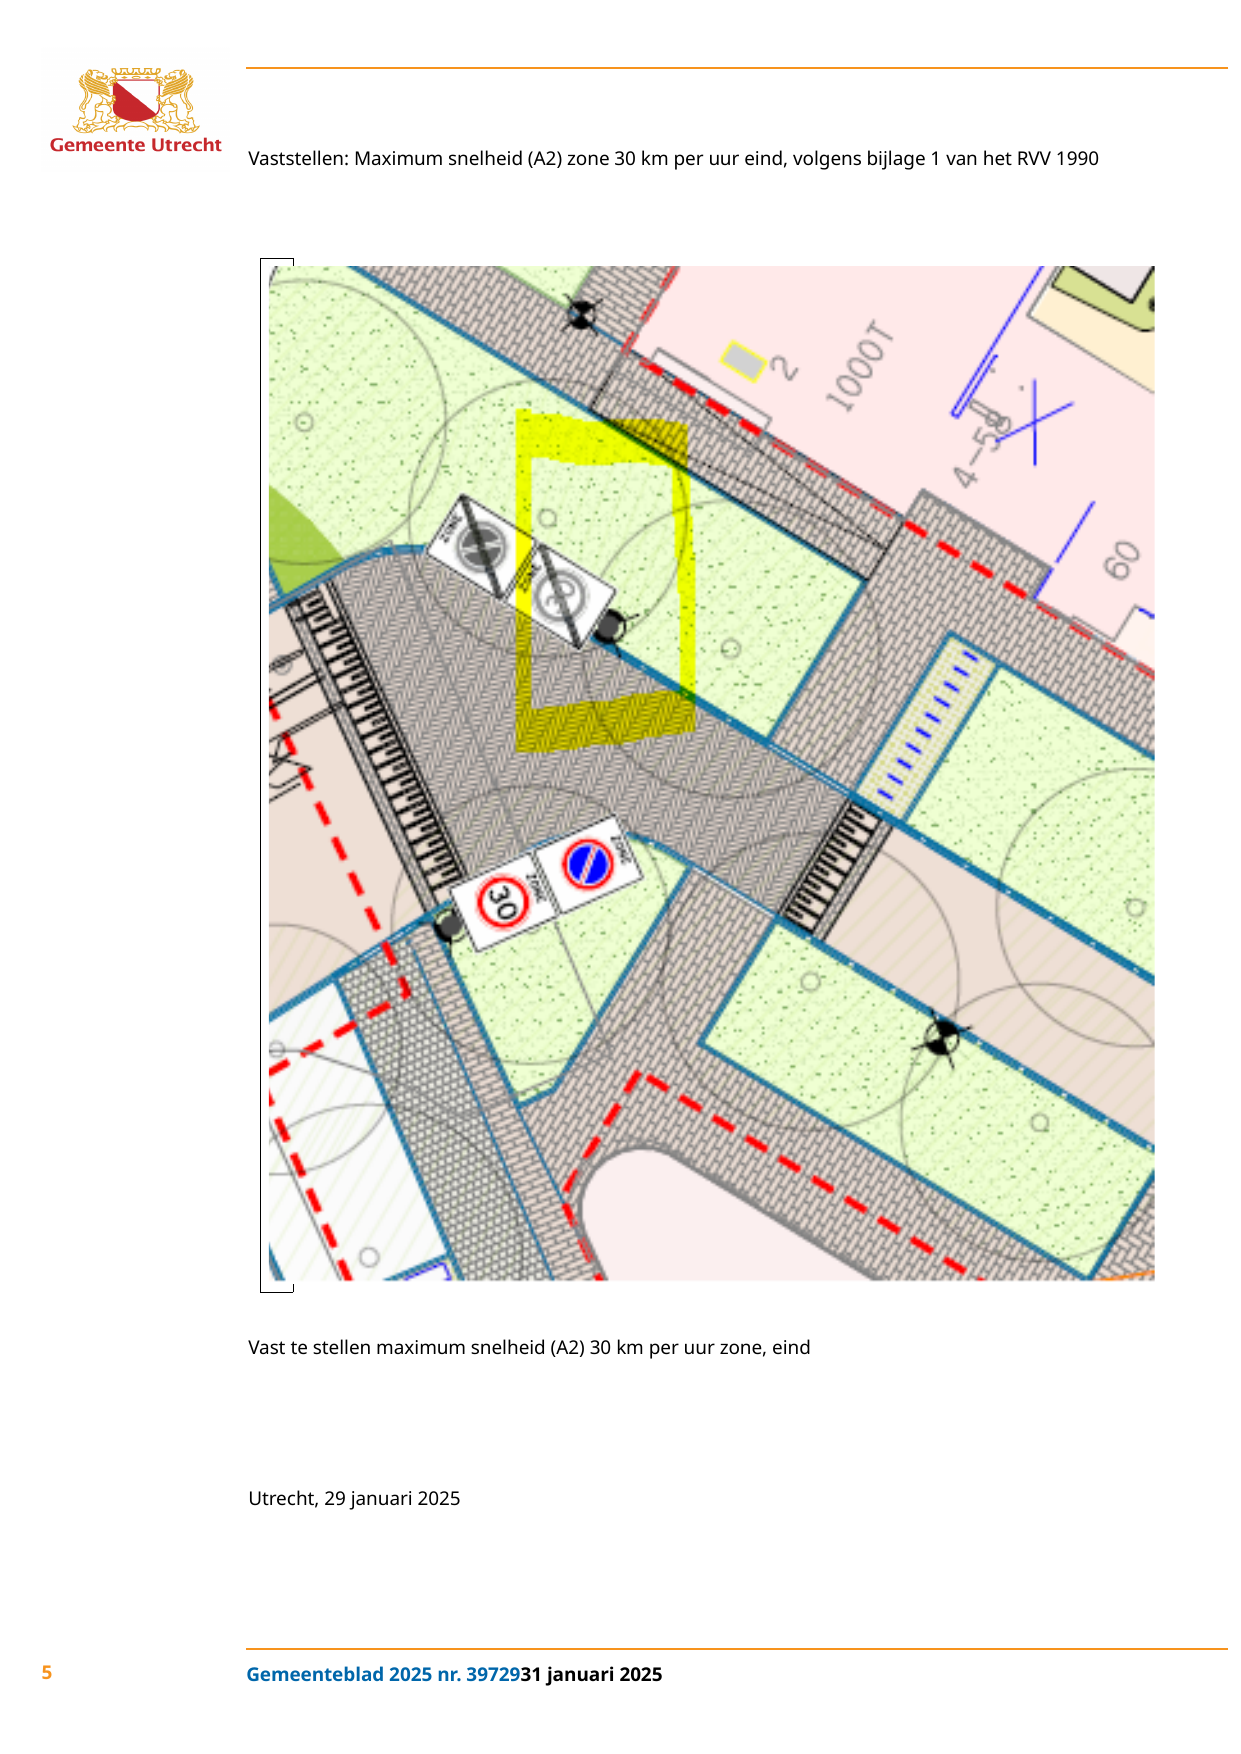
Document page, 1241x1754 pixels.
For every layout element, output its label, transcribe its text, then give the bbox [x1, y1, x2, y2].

text Vast te stellen maximum snelheid (A2) 30 km per uur zone, eind [248, 1334, 1152, 1360]
text Vaststellen: Maximum snelheid (A2) zone 30 km per uur eind, volgens bijlage 1 van het RVV 1990 [248, 145, 1152, 171]
text Utrecht, 29 januari 2025 [248, 1486, 1152, 1511]
picture [268, 266, 1155, 1284]
picture [41, 47, 231, 172]
